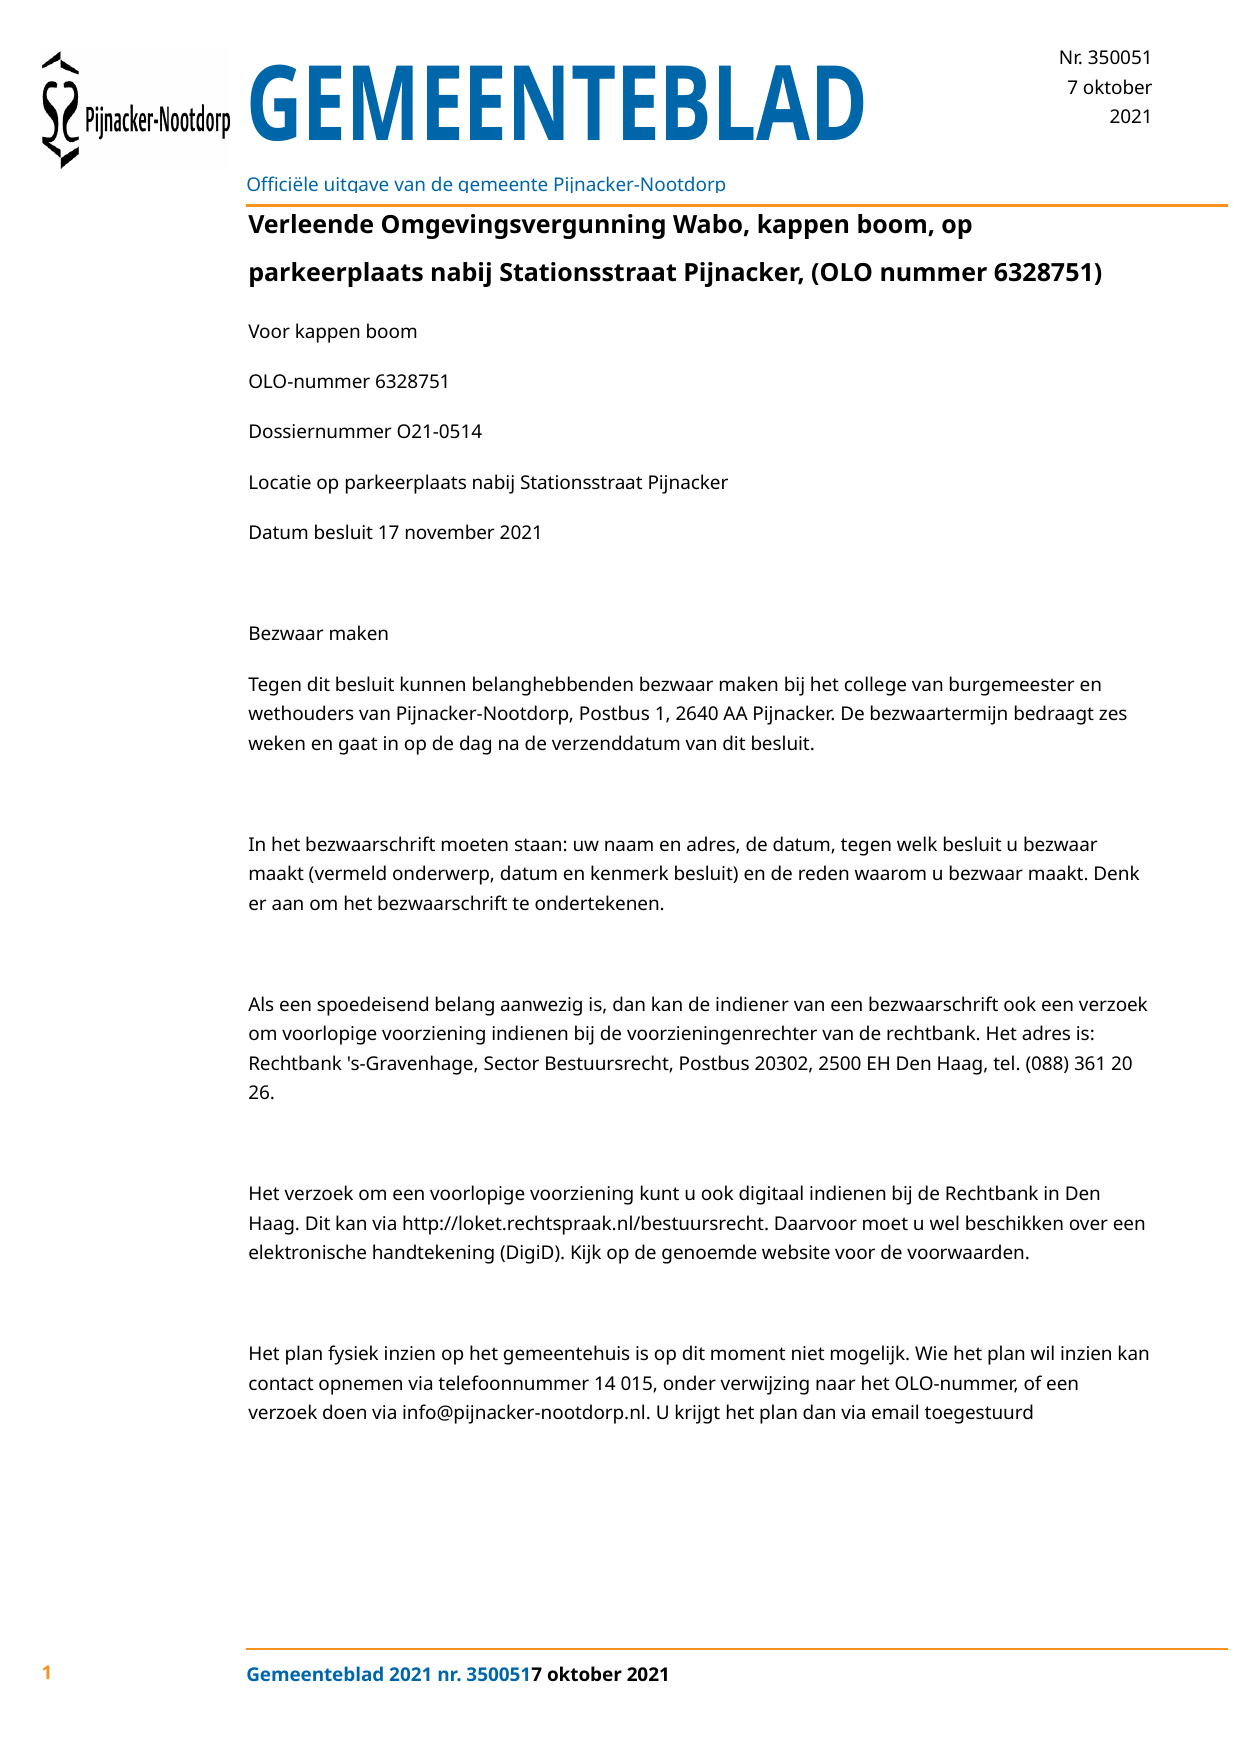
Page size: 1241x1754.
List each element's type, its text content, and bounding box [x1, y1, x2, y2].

text Datum besluit 17 november 2021 [248, 519, 1152, 545]
text Voor kappen boom [248, 318, 1152, 344]
text Het plan fysiek inzien op het gemeentehuis is op dit moment niet mogelijk. Wie het plan wil inzien kan contact opnemen via telefoonnummer 14 015, onder verwijzing naar het OLO-nummer, of een verzoek doen via info@pijnacker-nootdorp.nl. U krijgt het plan dan via email toegestuurd [248, 1340, 1152, 1425]
picture [41, 47, 231, 172]
text OLO-nummer 6328751 [248, 368, 1152, 394]
text Als een spoedeisend belang aanwezig is, dan kan de indiener van een bezwaarschrift ook een verzoek om voorlopige voorziening indienen bij de voorzieningenrechter van de rechtbank. Het adres is: Rechtbank 's-Gravenhage, Sector Bestuursrecht, Postbus 20302, 2500 EH Den Haag, tel. (088) 361 20 26. [248, 991, 1152, 1105]
text Verleende Omgevingsvergunning Wabo, kappen boom, op parkeerplaats nabij Stationsstraat Pijnacker, (OLO nummer 6328751) [248, 207, 1152, 288]
text In het bezwaarschrift moeten staan: uw naam en adres, de datum, tegen welk besluit u bezwaar maakt (vermeld onderwerp, datum en kenmerk besluit) en de reden waarom u bezwaar maakt. Denk er aan om het bezwaarschrift te ondertekenen. [248, 831, 1152, 916]
text Dossiernummer O21-0514 [248, 419, 1152, 444]
text Bezwaar maken [248, 620, 1152, 646]
text Locatie op parkeerplaats nabij Stationsstraat Pijnacker [248, 469, 1152, 495]
text Tegen dit besluit kunnen belanghebbenden bezwaar maken bij het college van burgemeester en wethouders van Pijnacker-Nootdorp, Postbus 1, 2640 AA Pijnacker. De bezwaartermijn bedraagt zes weken en gaat in op de dag na de verzenddatum van dit besluit. [248, 671, 1152, 756]
text Het verzoek om een voorlopige voorziening kunt u ook digitaal indienen bij de Rechtbank in Den Haag. Dit kan via http://loket.rechtspraak.nl/bestuursrecht. Daarvoor moet u wel beschikken over een elektronische handtekening (DigiD). Kijk op de genoemde website voor de voorwaarden. [248, 1180, 1152, 1265]
